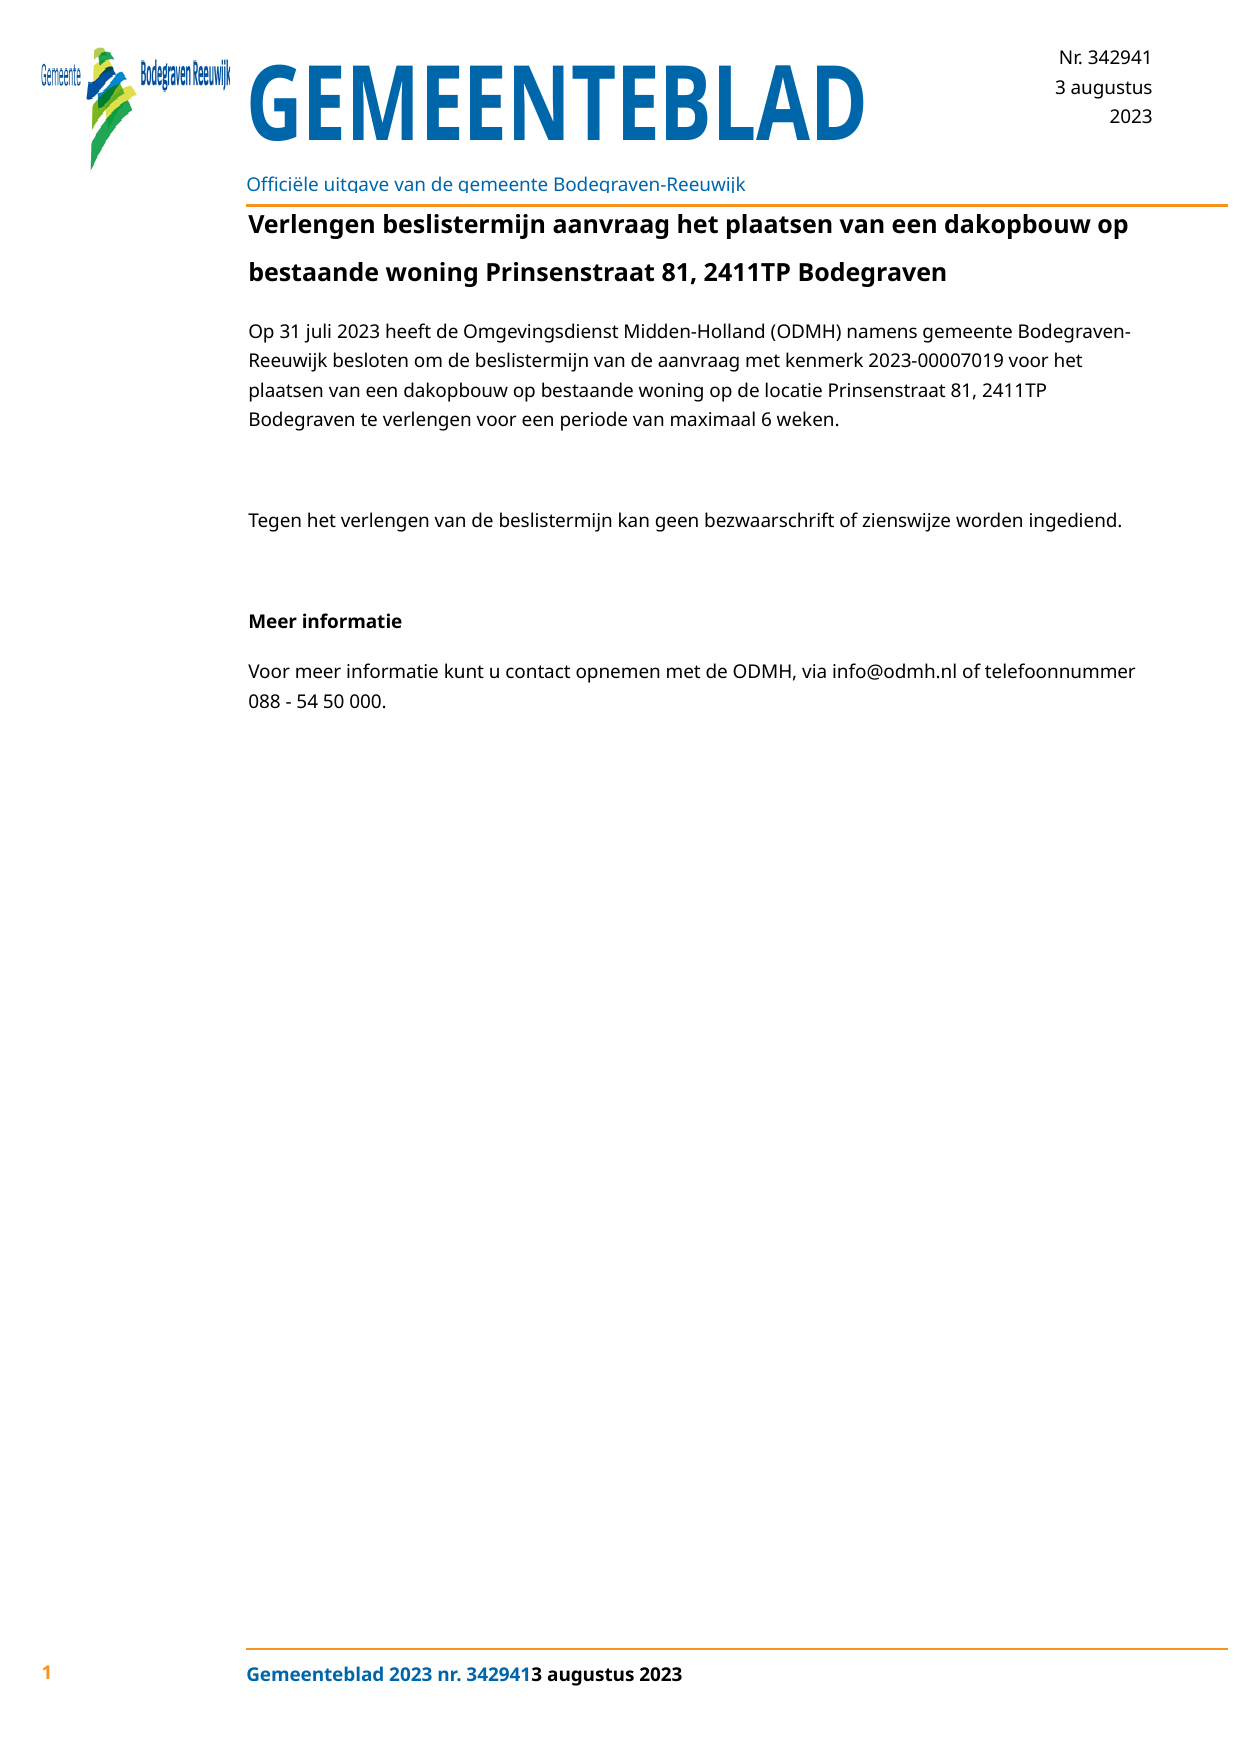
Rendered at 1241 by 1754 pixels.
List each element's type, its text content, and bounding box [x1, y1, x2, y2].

text Tegen het verlengen van de beslistermijn kan geen bezwaarschrift of zienswijze worden ingediend. [248, 507, 1152, 533]
text Verlengen beslistermijn aanvraag het plaatsen van een dakopbouw op bestaande woning Prinsenstraat 81, 2411TP Bodegraven [248, 207, 1152, 288]
text Voor meer informatie kunt u contact opnemen met de ODMH, via info@odmh.nl of telefoonnummer 088 - 54 50 000. [248, 659, 1152, 714]
picture [41, 47, 231, 172]
text Op 31 juli 2023 heeft de Omgevingsdienst Midden-Holland (ODMH) namens gemeente Bodegraven-Reeuwijk besloten om de beslistermijn van de aanvraag met kenmerk 2023-00007019 voor het plaatsen van een dakopbouw op bestaande woning op de locatie Prinsenstraat 81, 2411TP Bodegraven te verlengen voor een periode van maximaal 6 weken. [248, 318, 1152, 432]
text Meer informatie [248, 608, 1152, 634]
